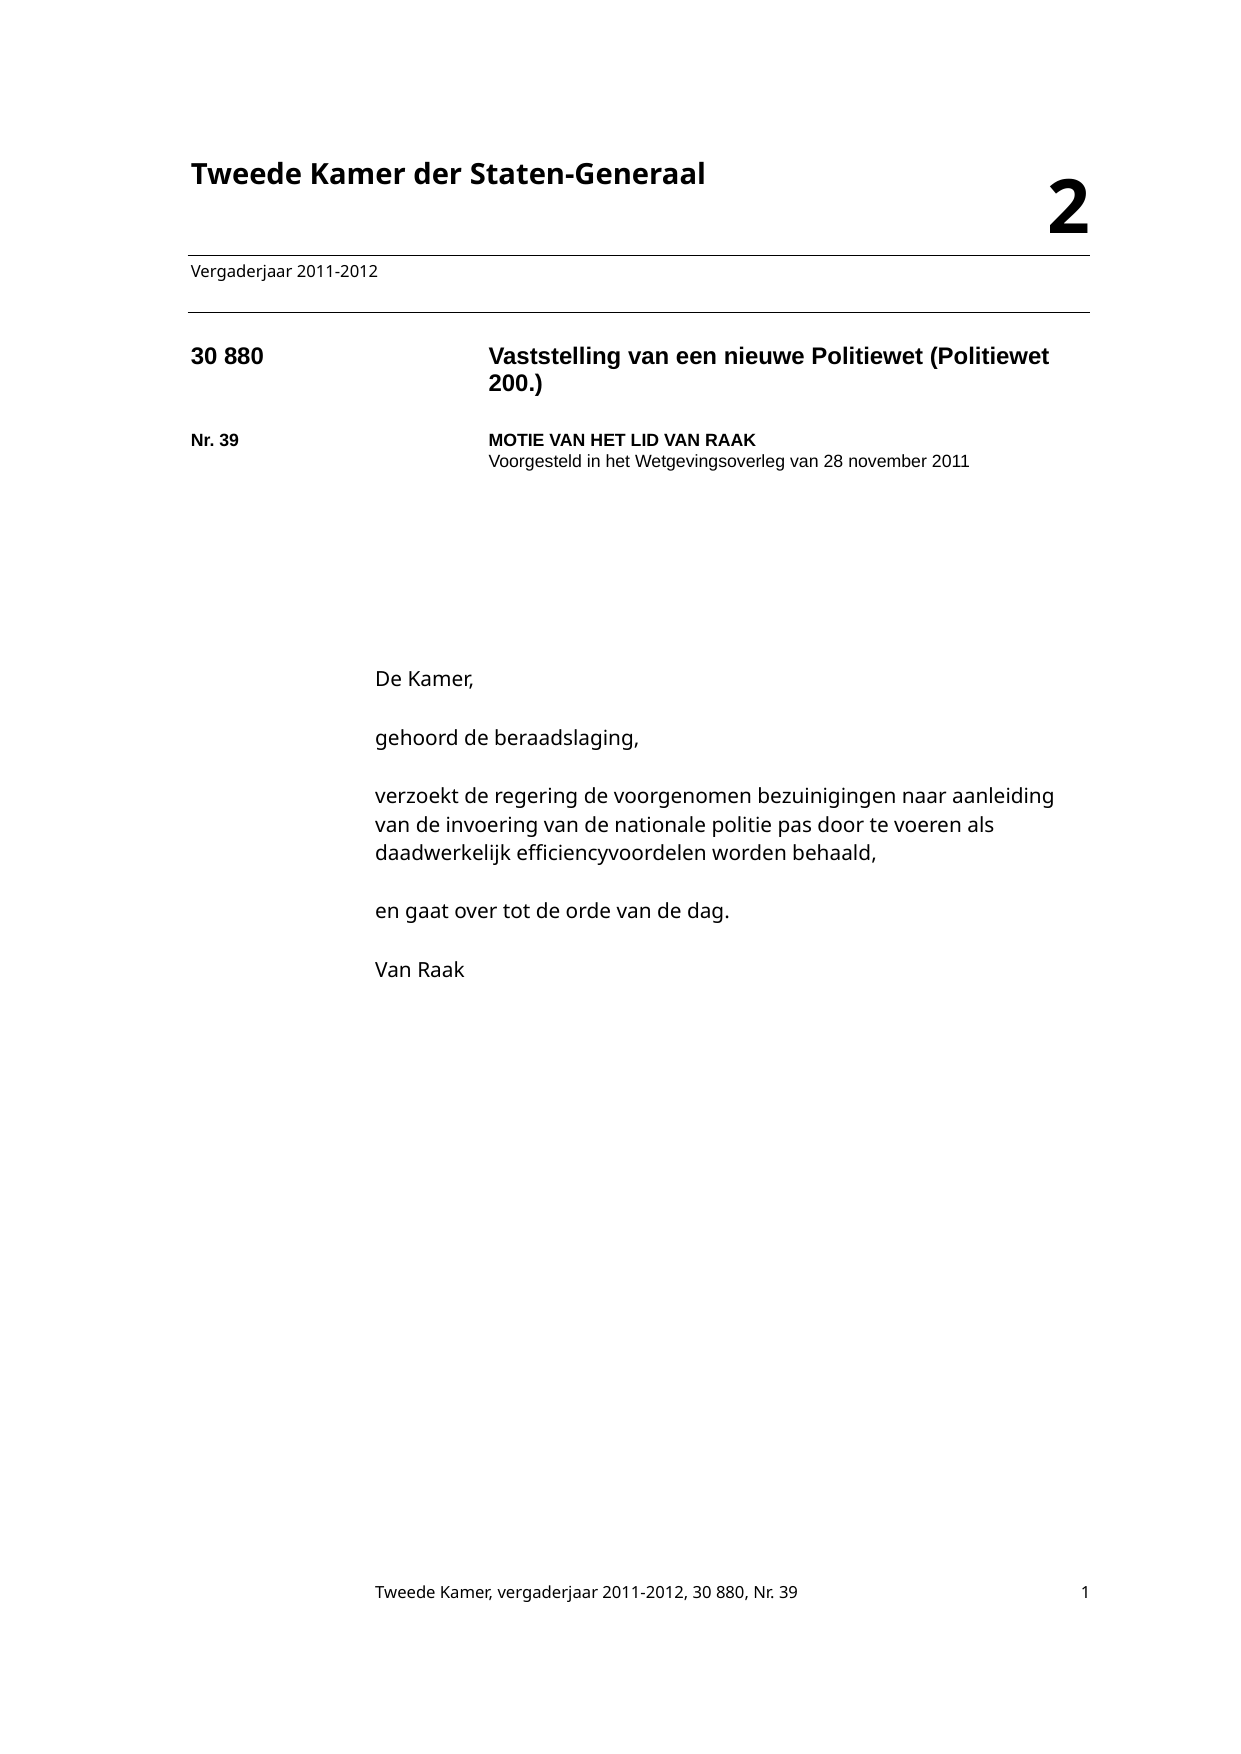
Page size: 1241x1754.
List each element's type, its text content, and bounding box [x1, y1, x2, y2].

table_cell 30 880 [188, 339, 485, 427]
text Van Raak [375, 955, 1090, 983]
text en gaat over tot de orde van de dag. [375, 897, 1090, 925]
table_cell MOTIE VAN HET LID VAN RAAK Voorgesteld in het Wetgevingsoverleg van 28 november 2011 [485, 427, 1090, 546]
table_cell Vergaderjaar 2011-2012 [188, 256, 485, 312]
text De Kamer, [375, 664, 1090, 693]
table_cell Nr. 39 [188, 427, 485, 546]
table_header Tweede Kamer der Staten-Generaal [188, 150, 909, 255]
text verzoekt de regering de voorgenomen bezuinigingen naar aanleiding van de invoering van de nationale politie pas door te voeren als daadwerkelijk efficiencyvoordelen worden behaald, [375, 781, 1090, 867]
table_header 2 [910, 150, 1090, 255]
table_cell [485, 256, 1090, 312]
table_cell [485, 313, 1090, 339]
table_cell Vaststelling van een nieuwe Politiewet (Politiewet 200.) [485, 339, 1090, 427]
text gehoord de beraadslaging, [375, 723, 1090, 751]
table_cell [188, 313, 485, 339]
